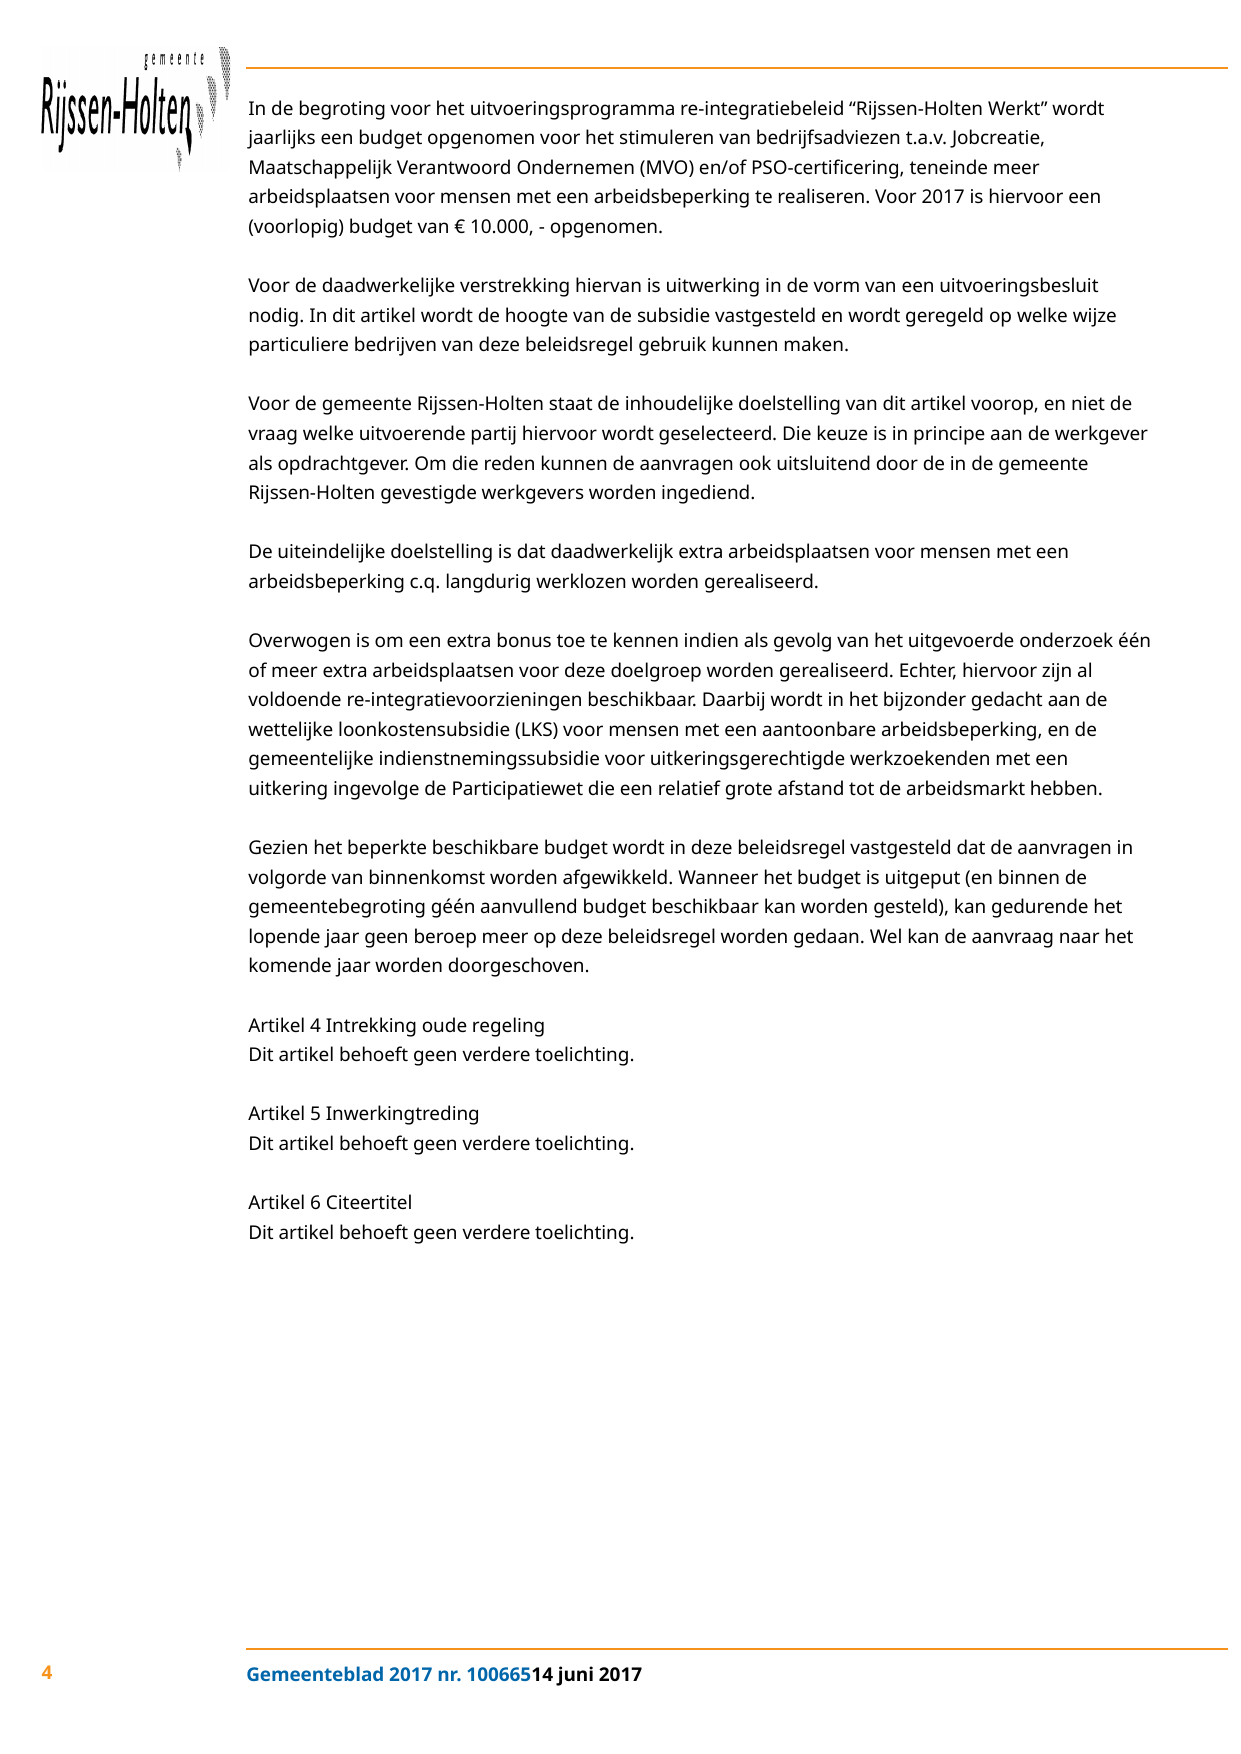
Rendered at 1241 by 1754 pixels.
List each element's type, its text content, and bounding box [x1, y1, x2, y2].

text Overwogen is om een extra bonus toe te kennen indien als gevolg van het uitgevoerde onderzoek één of meer extra arbeidsplaatsen voor deze doelgroep worden gerealiseerd. Echter, hiervoor zijn al voldoende re-integratievoorzieningen beschikbaar. Daarbij wordt in het bijzonder gedacht aan de wettelijke loonkostensubsidie (LKS) voor mensen met een aantoonbare arbeidsbeperking, en de gemeentelijke indienstnemingssubsidie voor uitkeringsgerechtigde werkzoekenden met een uitkering ingevolge de Participatiewet die een relatief grote afstand tot de arbeidsmarkt hebben. [248, 627, 1152, 801]
picture [41, 47, 231, 172]
text Dit artikel behoeft geen verdere toelichting. [248, 1041, 1152, 1067]
text Voor de gemeente Rijssen-Holten staat de inhoudelijke doelstelling van dit artikel voorop, en niet de vraag welke uitvoerende partij hiervoor wordt geselecteerd. Die keuze is in principe aan de werkgever als opdrachtgever. Om die reden kunnen de aanvragen ook uitsluitend door de in de gemeente Rijssen-Holten gevestigde werkgevers worden ingediend. [248, 391, 1152, 505]
text Artikel 5 Inwerkingtreding [248, 1101, 1152, 1126]
text Artikel 4 Intrekking oude regeling [248, 1012, 1152, 1038]
text Gezien het beperkte beschikbare budget wordt in deze beleidsregel vastgesteld dat de aanvragen in volgorde van binnenkomst worden afgewikkeld. Wanneer het budget is uitgeput (en binnen de gemeentebegroting géén aanvullend budget beschikbaar kan worden gesteld), kan gedurende het lopende jaar geen beroep meer op deze beleidsregel worden gedaan. Wel kan de aanvraag naar het komende jaar worden doorgeschoven. [248, 834, 1152, 978]
text Artikel 6 Citeertitel [248, 1189, 1152, 1215]
text Dit artikel behoeft geen verdere toelichting. [248, 1130, 1152, 1156]
text De uiteindelijke doelstelling is dat daadwerkelijk extra arbeidsplaatsen voor mensen met een arbeidsbeperking c.q. langdurig werklozen worden gerealiseerd. [248, 538, 1152, 594]
text Dit artikel behoeft geen verdere toelichting. [248, 1219, 1152, 1245]
text Voor de daadwerkelijke verstrekking hiervan is uitwerking in de vorm van een uitvoeringsbesluit nodig. In dit artikel wordt de hoogte van de subsidie vastgesteld en wordt geregeld op welke wijze particuliere bedrijven van deze beleidsregel gebruik kunnen maken. [248, 272, 1152, 357]
text In de begroting voor het uitvoeringsprogramma re-integratiebeleid “Rijssen-Holten Werkt” wordt jaarlijks een budget opgenomen voor het stimuleren van bedrijfsadviezen t.a.v. Jobcreatie, Maatschappelijk Verantwoord Ondernemen (MVO) en/of PSO-certificering, teneinde meer arbeidsplaatsen voor mensen met een arbeidsbeperking te realiseren. Voor 2017 is hiervoor een (voorlopig) budget van € 10.000, - opgenomen. [248, 95, 1152, 239]
